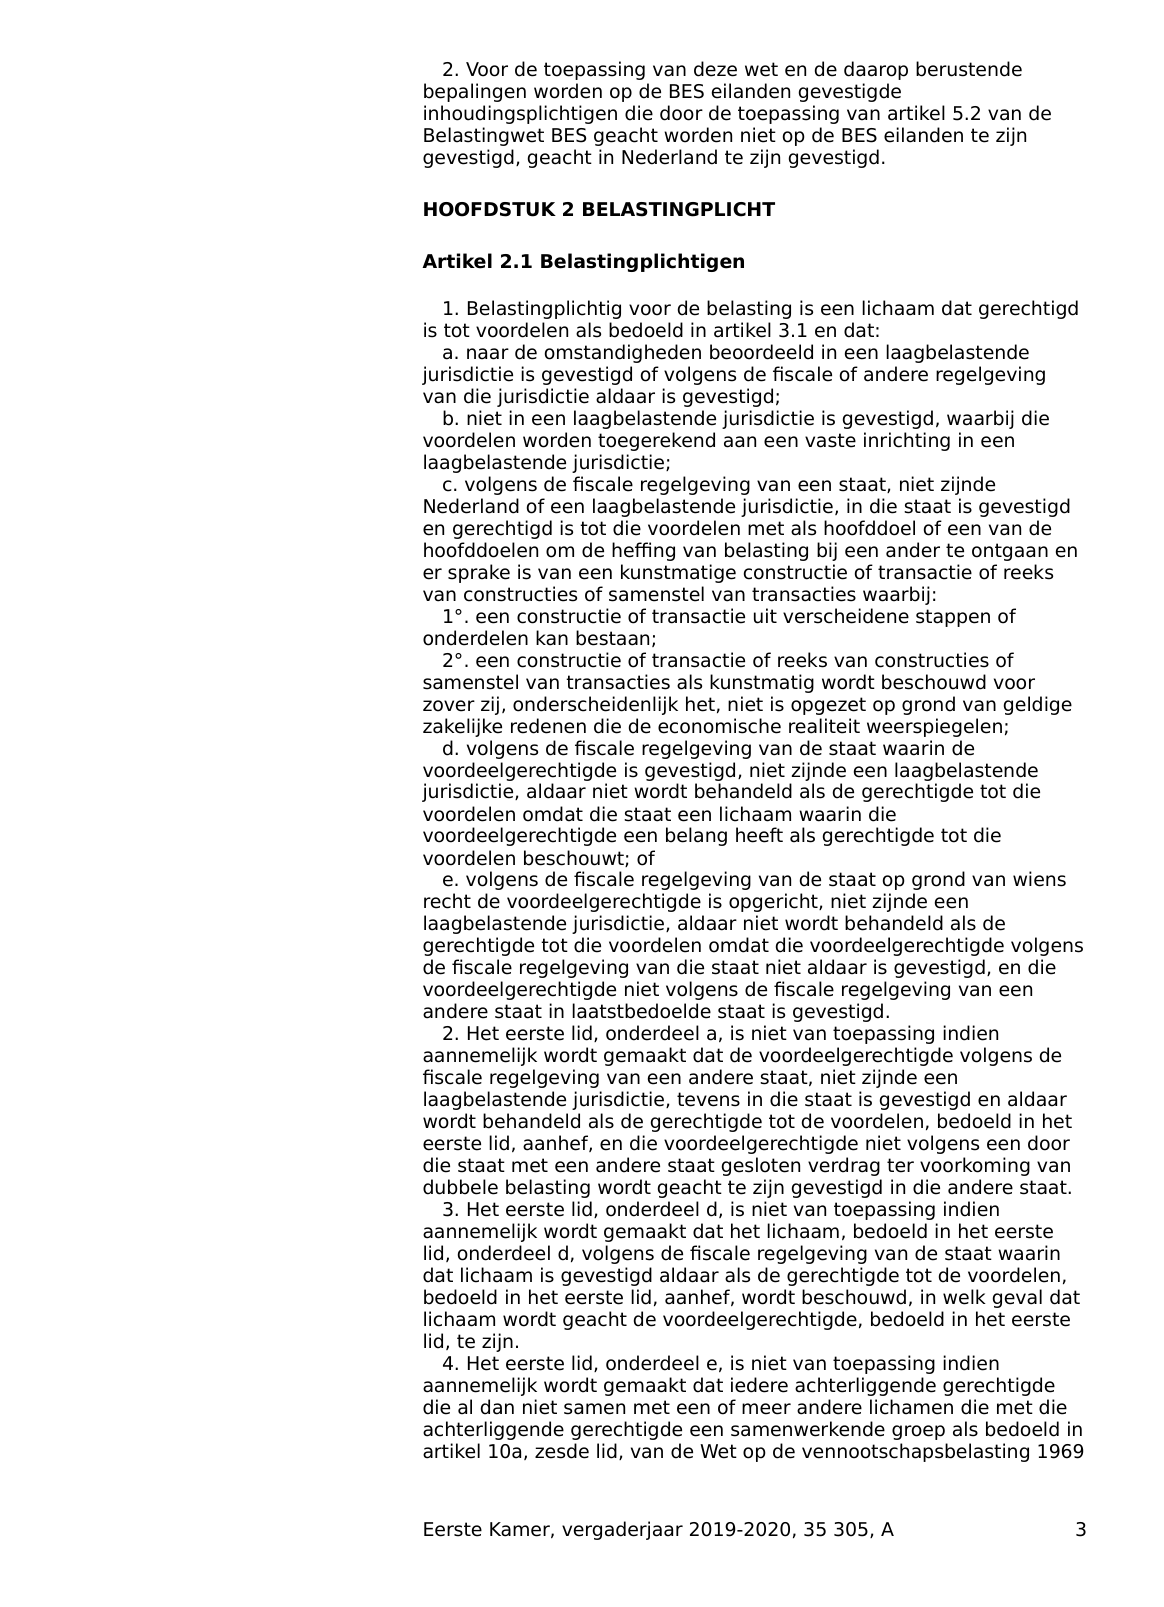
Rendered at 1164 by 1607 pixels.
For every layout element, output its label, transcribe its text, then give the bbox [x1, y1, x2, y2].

text 3. Het eerste lid, onderdeel d, is niet van toepassing indien aannemelijk wordt gemaakt dat het lichaam, bedoeld in het eerste lid, onderdeel d, volgens de fiscale regelgeving van de staat waarin dat lichaam is gevestigd aldaar als de gerechtigde tot de voordelen, bedoeld in het eerste lid, aanhef, wordt beschouwd, in welk geval dat lichaam wordt geacht de voordeelgerechtigde, bedoeld in het eerste lid, te zijn. [422, 1199, 1087, 1353]
text 2. Voor de toepassing van deze wet en de daarop berustende bepalingen worden op de BES eilanden gevestigde inhoudingsplichtigen die door de toepassing van artikel 5.2 van de Belastingwet BES geacht worden niet op de BES eilanden te zijn gevestigd, geacht in Nederland te zijn gevestigd. [422, 59, 1087, 169]
text b. niet in een laagbelastende jurisdictie is gevestigd, waarbij die voordelen worden toegerekend aan een vaste inrichting in een laagbelastende jurisdictie; [422, 408, 1087, 474]
text 1°. een constructie of transactie uit verscheidene stappen of onderdelen kan bestaan; [422, 606, 1087, 649]
text 1. Belastingplichtig voor de belasting is een lichaam dat gerechtigd is tot voordelen als bedoeld in artikel 3.1 en dat: [422, 298, 1087, 342]
text 2. Het eerste lid, onderdeel a, is niet van toepassing indien aannemelijk wordt gemaakt dat de voordeelgerechtigde volgens de fiscale regelgeving van een andere staat, niet zijnde een laagbelastende jurisdictie, tevens in die staat is gevestigd en aldaar wordt behandeld als de gerechtigde tot de voordelen, bedoeld in het eerste lid, aanhef, en die voordeelgerechtigde niet volgens een door die staat met een andere staat gesloten verdrag ter voorkoming van dubbele belasting wordt geacht te zijn gevestigd in die andere staat. [422, 1023, 1087, 1199]
subtitle Artikel 2.1 Belastingplichtigen [422, 251, 1087, 273]
text e. volgens de fiscale regelgeving van de staat op grond van wiens recht de voordeelgerechtigde is opgericht, niet zijnde een laagbelastende jurisdictie, aldaar niet wordt behandeld als de gerechtigde tot die voordelen omdat die voordeelgerechtigde volgens de fiscale regelgeving van die staat niet aldaar is gevestigd, en die voordeelgerechtigde niet volgens de fiscale regelgeving van een andere staat in laatstbedoelde staat is gevestigd. [422, 869, 1087, 1023]
subtitle HOOFDSTUK 2 BELASTINGPLICHT [422, 199, 1087, 221]
text a. naar de omstandigheden beoordeeld in een laagbelastende jurisdictie is gevestigd of volgens de fiscale of andere regelgeving van die jurisdictie aldaar is gevestigd; [422, 342, 1087, 408]
text d. volgens de fiscale regelgeving van de staat waarin de voordeelgerechtigde is gevestigd, niet zijnde een laagbelastende jurisdictie, aldaar niet wordt behandeld als de gerechtigde tot die voordelen omdat die staat een lichaam waarin die voordeelgerechtigde een belang heeft als gerechtigde tot die voordelen beschouwt; of [422, 737, 1087, 869]
text 2°. een constructie of transactie of reeks van constructies of samenstel van transacties als kunstmatig wordt beschouwd voor zover zij, onderscheidenlijk het, niet is opgezet op grond van geldige zakelijke redenen die de economische realiteit weerspiegelen; [422, 649, 1087, 737]
text c. volgens de fiscale regelgeving van een staat, niet zijnde Nederland of een laagbelastende jurisdictie, in die staat is gevestigd en gerechtigd is tot die voordelen met als hoofddoel of een van de hoofddoelen om de heffing van belasting bij een ander te ontgaan en er sprake is van een kunstmatige constructie of transactie of reeks van constructies of samenstel van transacties waarbij: [422, 474, 1087, 606]
text 4. Het eerste lid, onderdeel e, is niet van toepassing indien aannemelijk wordt gemaakt dat iedere achterliggende gerechtigde die al dan niet samen met een of meer andere lichamen die met die achterliggende gerechtigde een samenwerkende groep als bedoeld in artikel 10a, zesde lid, van de Wet op de vennootschapsbelasting 1969 [422, 1353, 1087, 1463]
